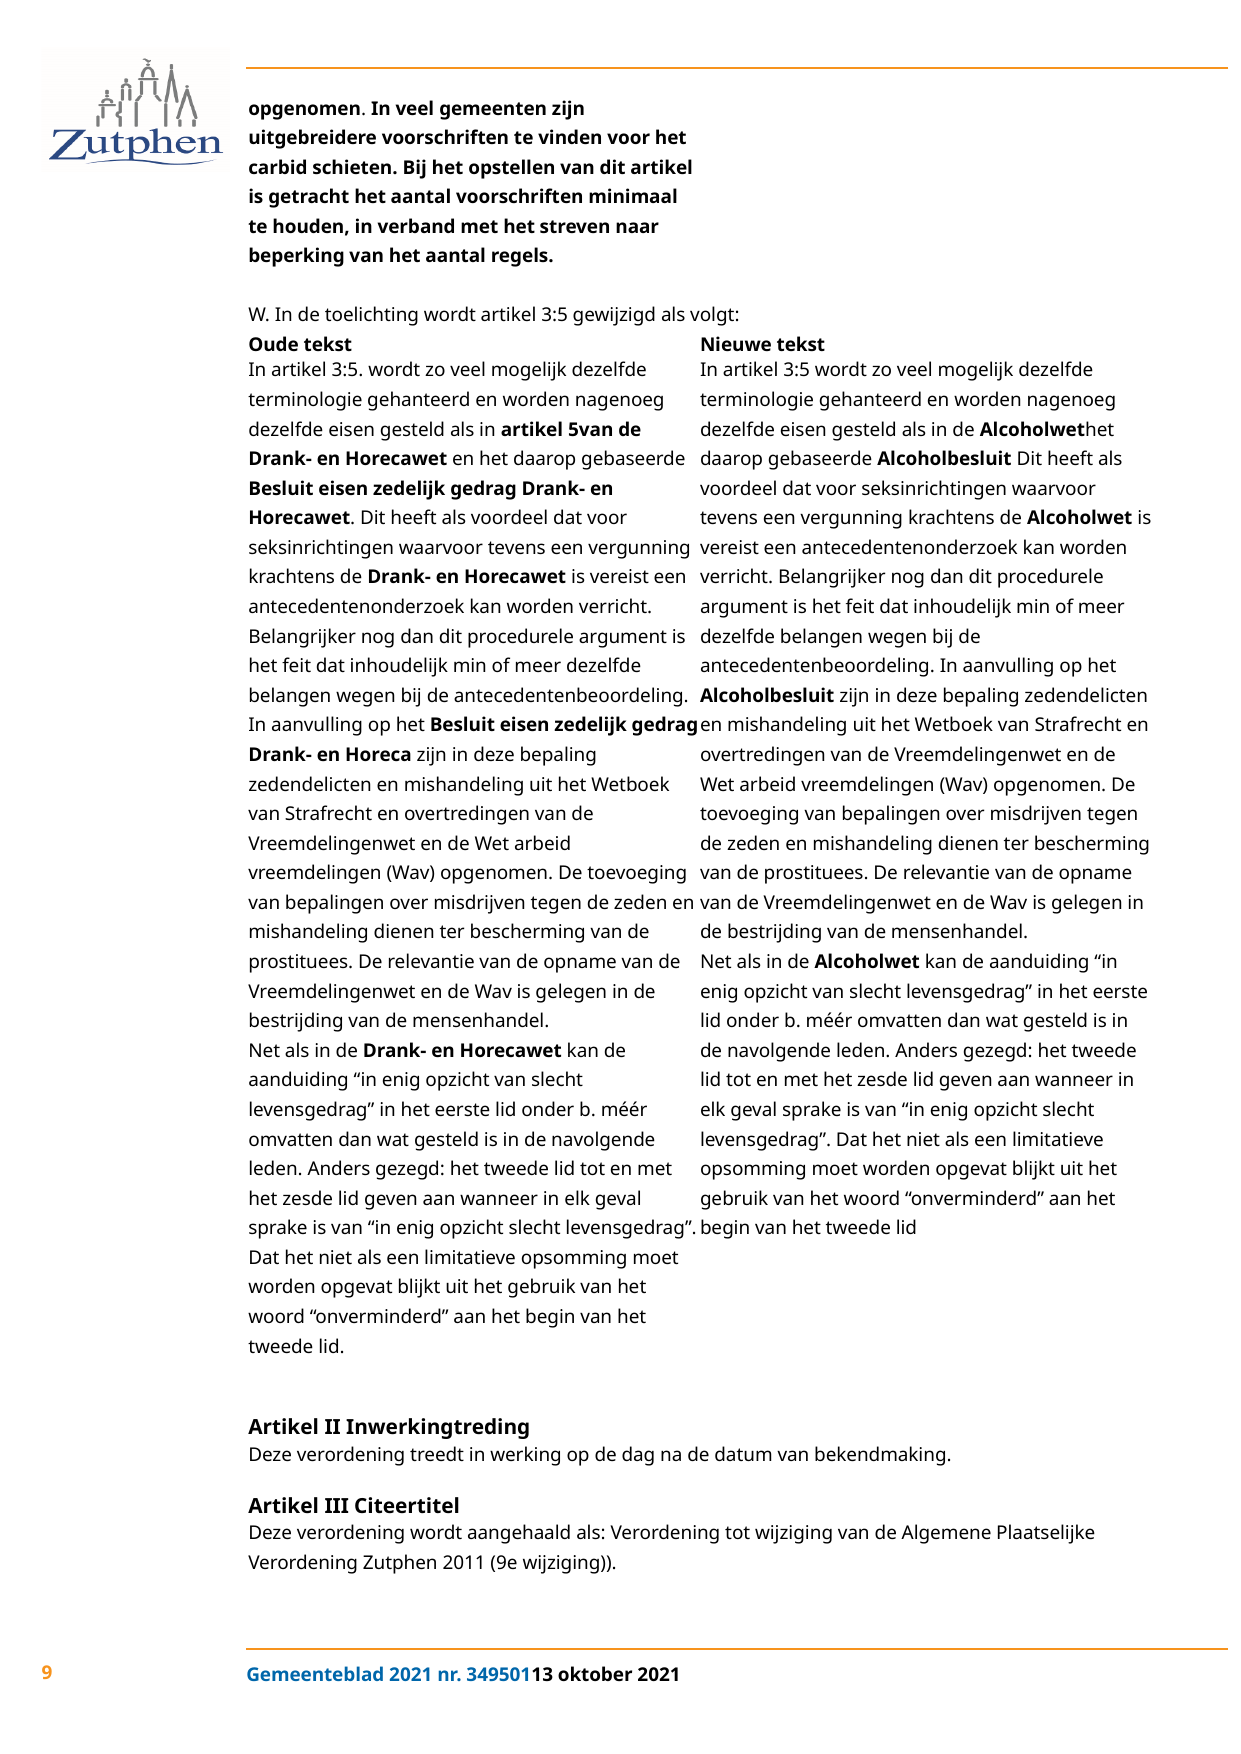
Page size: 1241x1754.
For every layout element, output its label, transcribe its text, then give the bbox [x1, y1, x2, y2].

table_cell [700, 95, 1152, 268]
table_header Oude tekst [248, 331, 700, 357]
table_cell opgenomen. In veel gemeenten zijn uitgebreidere voorschriften te vinden voor het carbid schieten. Bij het opstellen van dit artikel is getracht het aantal voorschriften minimaal te houden, in verband met het streven naar beperking van het aantal regels. [248, 95, 700, 268]
text W. In de toelichting wordt artikel 3:5 gewijzigd als volgt: [248, 301, 1152, 327]
table_cell In artikel 3:5. wordt zo veel mogelijk dezelfde terminologie gehanteerd en worden nagenoeg dezelfde eisen gesteld als in artikel 5van de Drank- en Horecawet en het daarop gebaseerde Besluit eisen zedelijk gedrag Drank- en Horecawet. Dit heeft als voordeel dat voor seksinrichtingen waarvoor tevens een vergunning krachtens de Drank- en Horecawet is vereist een antecedentenonderzoek kan worden verricht. Belangrijker nog dan dit procedurele argument is het feit dat inhoudelijk min of meer dezelfde belangen wegen bij de antecedentenbeoordeling. In aanvulling op het Besluit eisen zedelijk gedrag Drank- en Horeca zijn in deze bepaling zedendelicten en mishandeling uit het Wetboek van Strafrecht en overtredingen van de Vreemdelingenwet en de Wet arbeid vreemdelingen (Wav) opgenomen. De toevoeging van bepalingen over misdrijven tegen de zeden en mishandeling dienen ter bescherming van de prostituees. De relevantie van de opname van de Vreemdelingenwet en de Wav is gelegen in de bestrijding van de mensenhandel. Net als in de Drank- en Horecawet kan de aanduiding “in enig opzicht van slecht levensgedrag” in het eerste lid onder b. méér omvatten dan wat gesteld is in de navolgende leden. Anders gezegd: het tweede lid tot en met het zesde lid geven aan wanneer in elk geval sprake is van “in enig opzicht slecht levensgedrag”. Dat het niet als een limitatieve opsomming moet worden opgevat blijkt uit het gebruik van het woord “onverminderd” aan het begin van het tweede lid. [248, 357, 700, 1359]
text Deze verordening treedt in werking op de dag na de datum van bekendmaking. [248, 1441, 1152, 1466]
text Artikel II Inwerkingtreding [248, 1412, 1152, 1441]
text Artikel III Citeertitel [248, 1491, 1152, 1519]
text Deze verordening wordt aangehaald als: Verordening tot wijziging van de Algemene Plaatselijke Verordening Zutphen 2011 (9e wijziging)). [248, 1519, 1152, 1575]
picture [41, 47, 231, 172]
table_cell In artikel 3:5 wordt zo veel mogelijk dezelfde terminologie gehanteerd en worden nagenoeg dezelfde eisen gesteld als in de Alcoholwethet daarop gebaseerde Alcoholbesluit Dit heeft als voordeel dat voor seksinrichtingen waarvoor tevens een vergunning krachtens de Alcoholwet is vereist een antecedentenonderzoek kan worden verricht. Belangrijker nog dan dit procedurele argument is het feit dat inhoudelijk min of meer dezelfde belangen wegen bij de antecedentenbeoordeling. In aanvulling op het Alcoholbesluit zijn in deze bepaling zedendelicten en mishandeling uit het Wetboek van Strafrecht en overtredingen van de Vreemdelingenwet en de Wet arbeid vreemdelingen (Wav) opgenomen. De toevoeging van bepalingen over misdrijven tegen de zeden en mishandeling dienen ter bescherming van de prostituees. De relevantie van de opname van de Vreemdelingenwet en de Wav is gelegen in de bestrijding van de mensenhandel. Net als in de Alcoholwet kan de aanduiding “in enig opzicht van slecht levensgedrag” in het eerste lid onder b. méér omvatten dan wat gesteld is in de navolgende leden. Anders gezegd: het tweede lid tot en met het zesde lid geven aan wanneer in elk geval sprake is van “in enig opzicht slecht levensgedrag”. Dat het niet als een limitatieve opsomming moet worden opgevat blijkt uit het gebruik van het woord “onverminderd” aan het begin van het tweede lid [700, 357, 1152, 1359]
table_header Nieuwe tekst [700, 331, 1152, 357]
